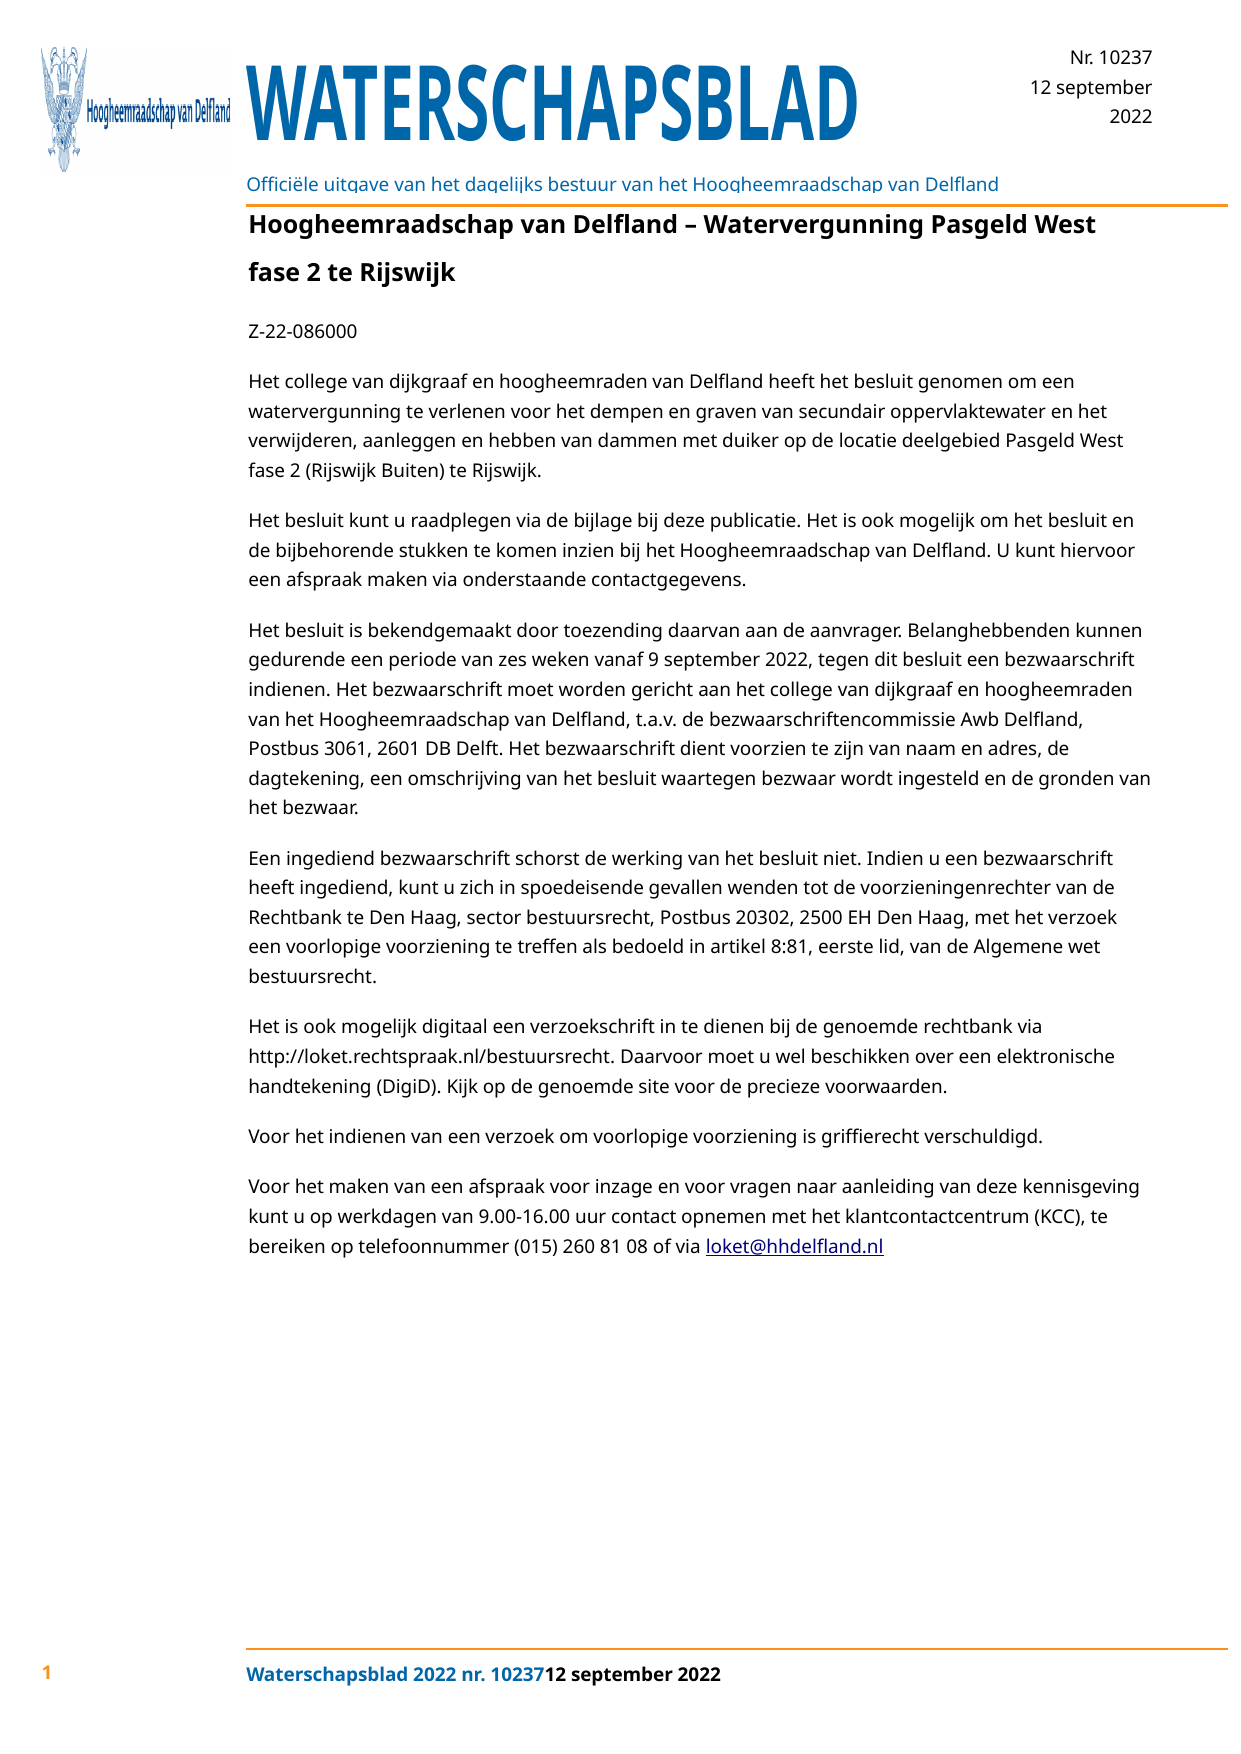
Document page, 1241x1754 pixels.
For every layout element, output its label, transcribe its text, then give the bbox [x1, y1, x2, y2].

picture [41, 47, 231, 172]
text Het college van dijkgraaf en hoogheemraden van Delfland heeft het besluit genomen om een watervergunning te verlenen voor het dempen en graven van secundair oppervlaktewater en het verwijderen, aanleggen en hebben van dammen met duiker op de locatie deelgebied Pasgeld West fase 2 (Rijswijk Buiten) te Rijswijk. [248, 368, 1152, 483]
text Een ingediend bezwaarschrift schorst de werking van het besluit niet. Indien u een bezwaarschrift heeft ingediend, kunt u zich in spoedeisende gevallen wenden tot de voorzieningenrechter van de Rechtbank te Den Haag, sector bestuursrecht, Postbus 20302, 2500 EH Den Haag, met het verzoek een voorlopige voorziening te treffen als bedoeld in artikel 8:81, eerste lid, van de Algemene wet bestuursrecht. [248, 845, 1152, 989]
text Het besluit kunt u raadplegen via de bijlage bij deze publicatie. Het is ook mogelijk om het besluit en de bijbehorende stukken te komen inzien bij het Hoogheemraadschap van Delfland. U kunt hiervoor een afspraak maken via onderstaande contactgegevens. [248, 507, 1152, 592]
text Het is ook mogelijk digitaal een verzoekschrift in te dienen bij de genoemde rechtbank via http://loket.rechtspraak.nl/bestuursrecht. Daarvoor moet u wel beschikken over een elektronische handtekening (DigiD). Kijk op de genoemde site voor de precieze voorwaarden. [248, 1014, 1152, 1099]
text Voor het maken van een afspraak voor inzage en voor vragen naar aanleiding van deze kennisgeving kunt u op werkdagen van 9.00-16.00 uur contact opnemen met het klantcontactcentrum (KCC), te bereiken op telefoonnummer (015) 260 81 08 of via loket@hhdelfland.nl [248, 1174, 1152, 1259]
text Z-22-086000 [248, 318, 1152, 344]
text Hoogheemraadschap van Delfland – Watervergunning Pasgeld West fase 2 te Rijswijk [248, 207, 1152, 288]
text Voor het indienen van een verzoek om voorlopige voorziening is griffierecht verschuldigd. [248, 1123, 1152, 1149]
text Het besluit is bekendgemaakt door toezending daarvan aan de aanvrager. Belanghebbenden kunnen gedurende een periode van zes weken vanaf 9 september 2022, tegen dit besluit een bezwaarschrift indienen. Het bezwaarschrift moet worden gericht aan het college van dijkgraaf en hoogheemraden van het Hoogheemraadschap van Delfland, t.a.v. de bezwaarschriftencommissie Awb Delfland, Postbus 3061, 2601 DB Delft. Het bezwaarschrift dient voorzien te zijn van naam en adres, de dagtekening, een omschrijving van het besluit waartegen bezwaar wordt ingesteld en de gronden van het bezwaar. [248, 617, 1152, 820]
